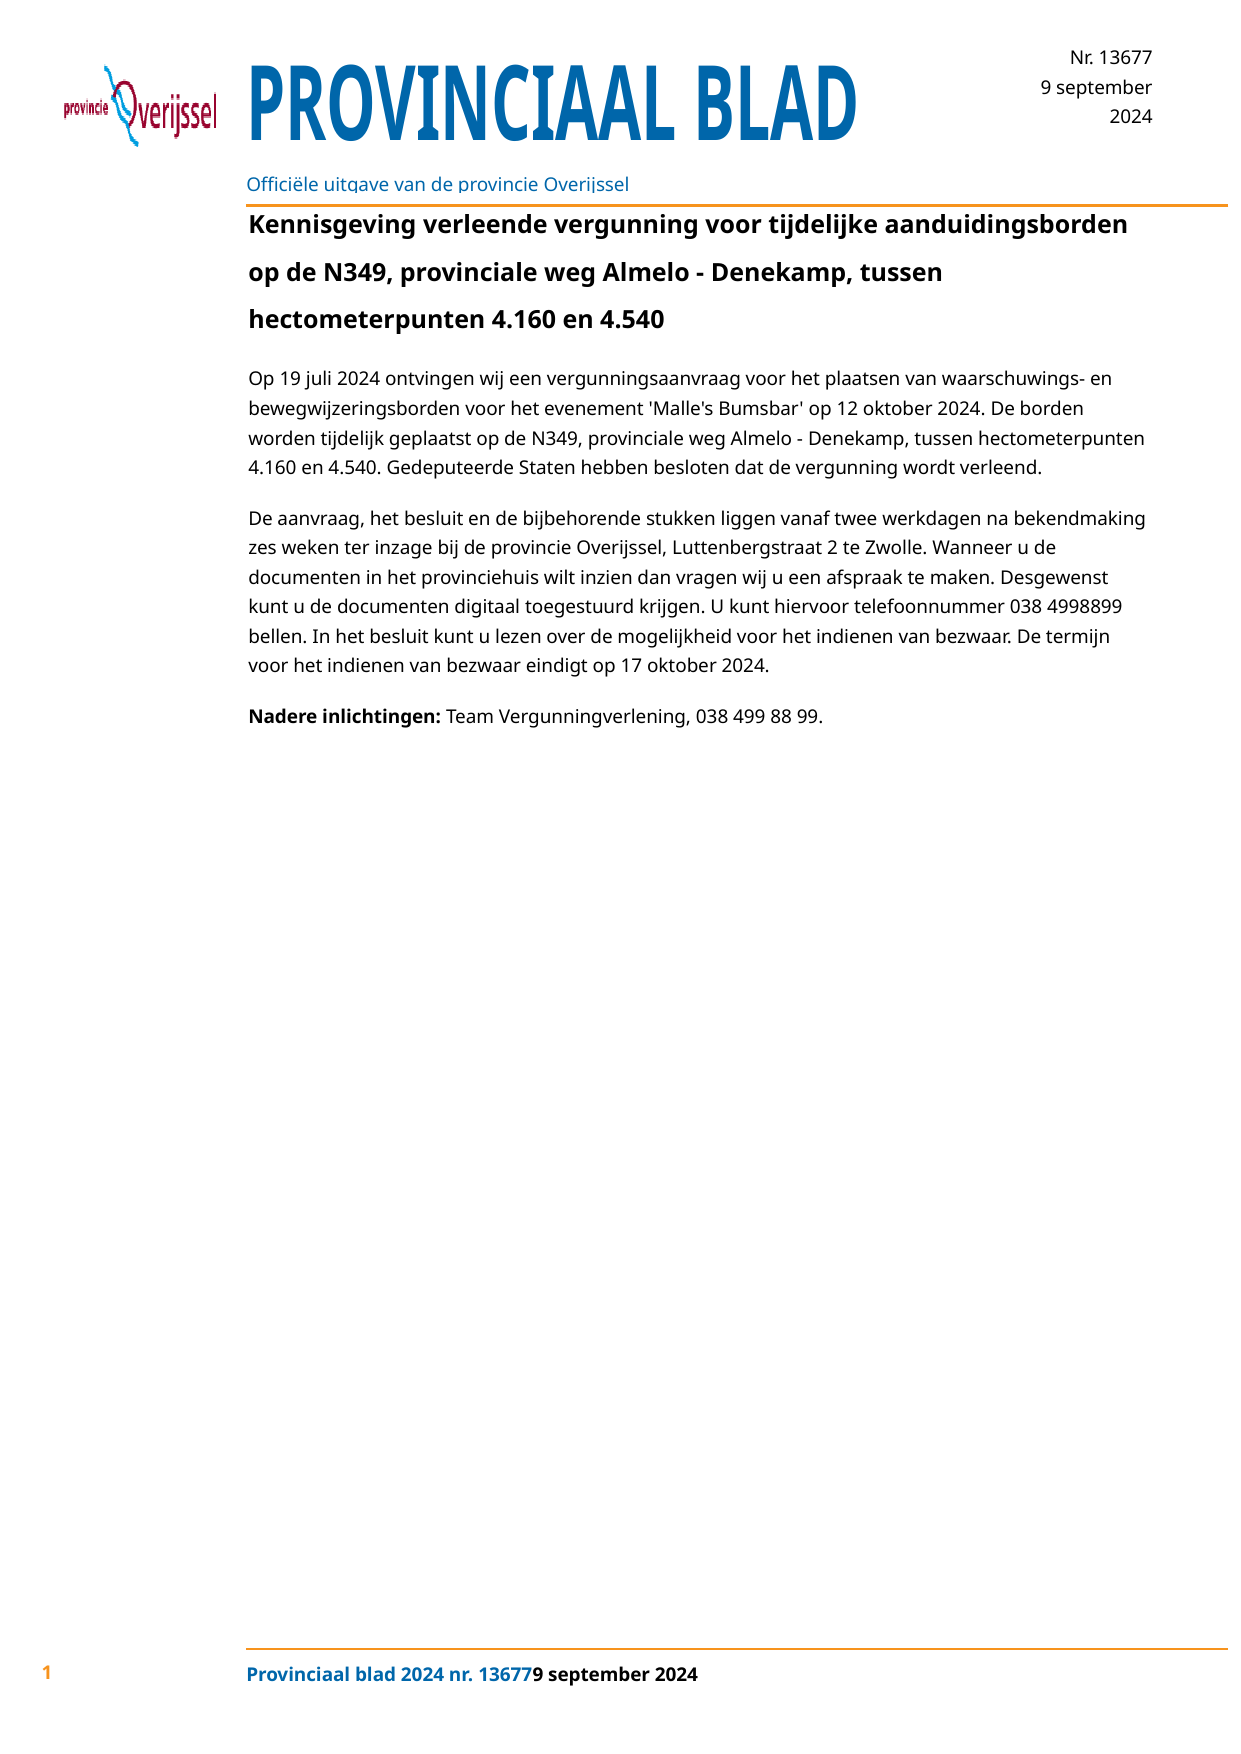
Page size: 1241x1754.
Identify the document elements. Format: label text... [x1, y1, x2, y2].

text De aanvraag, het besluit en de bijbehorende stukken liggen vanaf twee werkdagen na bekendmaking zes weken ter inzage bij de provincie Overijssel, Luttenbergstraat 2 te Zwolle. Wanneer u de documenten in het provinciehuis wilt inzien dan vragen wij u een afspraak te maken. Desgewenst kunt u de documenten digitaal toegestuurd krijgen. U kunt hiervoor telefoonnummer 038 4998899 bellen. In het besluit kunt u lezen over de mogelijkheid voor het indienen van bezwaar. De termijn voor het indienen van bezwaar eindigt op 17 oktober 2024. [248, 505, 1152, 678]
text Op 19 juli 2024 ontvingen wij een vergunningsaanvraag voor het plaatsen van waarschuwings- en bewegwijzeringsborden voor het evenement 'Malle's Bumsbar' op 12 oktober 2024. De borden worden tijdelijk geplaatst op de N349, provinciale weg Almelo - Denekamp, tussen hectometerpunten 4.160 en 4.540. Gedeputeerde Staten hebben besloten dat de vergunning wordt verleend. [248, 366, 1152, 480]
text Nadere inlichtingen: Team Vergunningverlening, 038 499 88 99. [248, 703, 1152, 729]
picture [41, 47, 231, 172]
text Kennisgeving verleende vergunning voor tijdelijke aanduidingsborden op de N349, provinciale weg Almelo - Denekamp, tussen hectometerpunten 4.160 en 4.540 [248, 207, 1152, 336]
